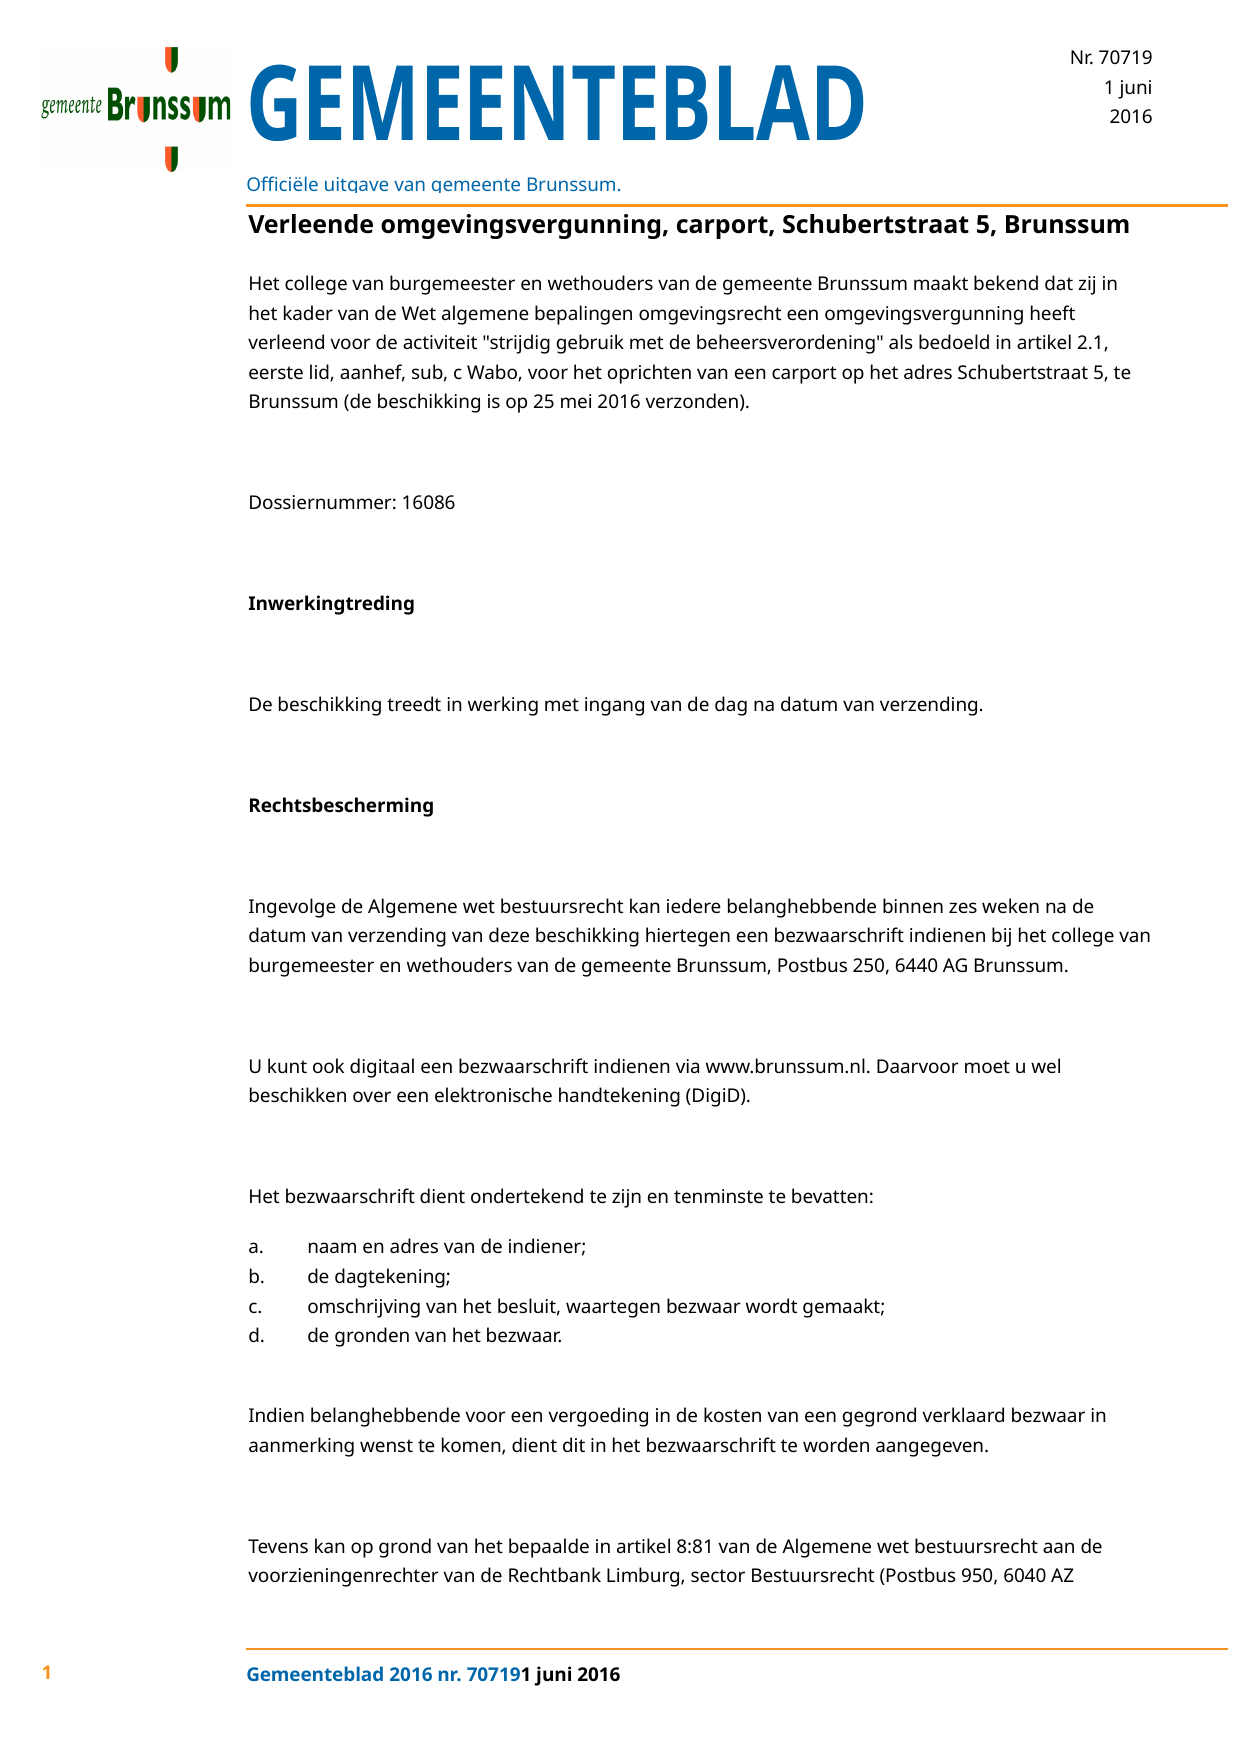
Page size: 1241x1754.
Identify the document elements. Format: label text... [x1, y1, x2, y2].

text Verleende omgevingsvergunning, carport, Schubertstraat 5, Brunssum [248, 207, 1152, 241]
text Ingevolge de Algemene wet bestuursrecht kan iedere belanghebbende binnen zes weken na de datum van verzending van deze beschikking hiertegen een bezwaarschrift indienen bij het college van burgemeester en wethouders van de gemeente Brunssum, Postbus 250, 6440 AG Brunssum. [248, 893, 1152, 978]
text Tevens kan op grond van het bepaalde in artikel 8:81 van de Algemene wet bestuursrecht aan de voorzieningenrechter van de Rechtbank Limburg, sector Bestuursrecht (Postbus 950, 6040 AZ [248, 1533, 1152, 1588]
list omschrijving van het besluit, waartegen bezwaar wordt gemaakt; [248, 1293, 1152, 1318]
list naam en adres van de indiener; [248, 1234, 1152, 1259]
text U kunt ook digitaal een bezwaarschrift indienen via www.brunssum.nl. Daarvoor moet u wel beschikken over een elektronische handtekening (DigiD). [248, 1053, 1152, 1108]
text Inwerkingtreding [248, 590, 1152, 616]
text De beschikking treedt in werking met ingang van de dag na datum van verzending. [248, 691, 1152, 717]
text Het college van burgemeester en wethouders van de gemeente Brunssum maakt bekend dat zij in het kader van de Wet algemene bepalingen omgevingsrecht een omgevingsvergunning heeft verleend voor de activiteit "strijdig gebruik met de beheersverordening" als bedoeld in artikel 2.1, eerste lid, aanhef, sub, c Wabo, voor het oprichten van een carport op het adres Schubertstraat 5, te Brunssum (de beschikking is op 25 mei 2016 verzonden). [248, 270, 1152, 414]
picture [41, 47, 231, 172]
text Het bezwaarschrift dient ondertekend te zijn en tenminste te bevatten: [248, 1183, 1152, 1209]
text Rechtsbescherming [248, 792, 1152, 818]
text Dossiernummer: 16086 [248, 489, 1152, 515]
text Indien belanghebbende voor een vergoeding in de kosten van een gegrond verklaard bezwaar in aanmerking wenst te komen, dient dit in het bezwaarschrift te worden aangegeven. [248, 1402, 1152, 1458]
list de gronden van het bezwaar. [248, 1322, 1152, 1348]
list de dagtekening; [248, 1263, 1152, 1289]
